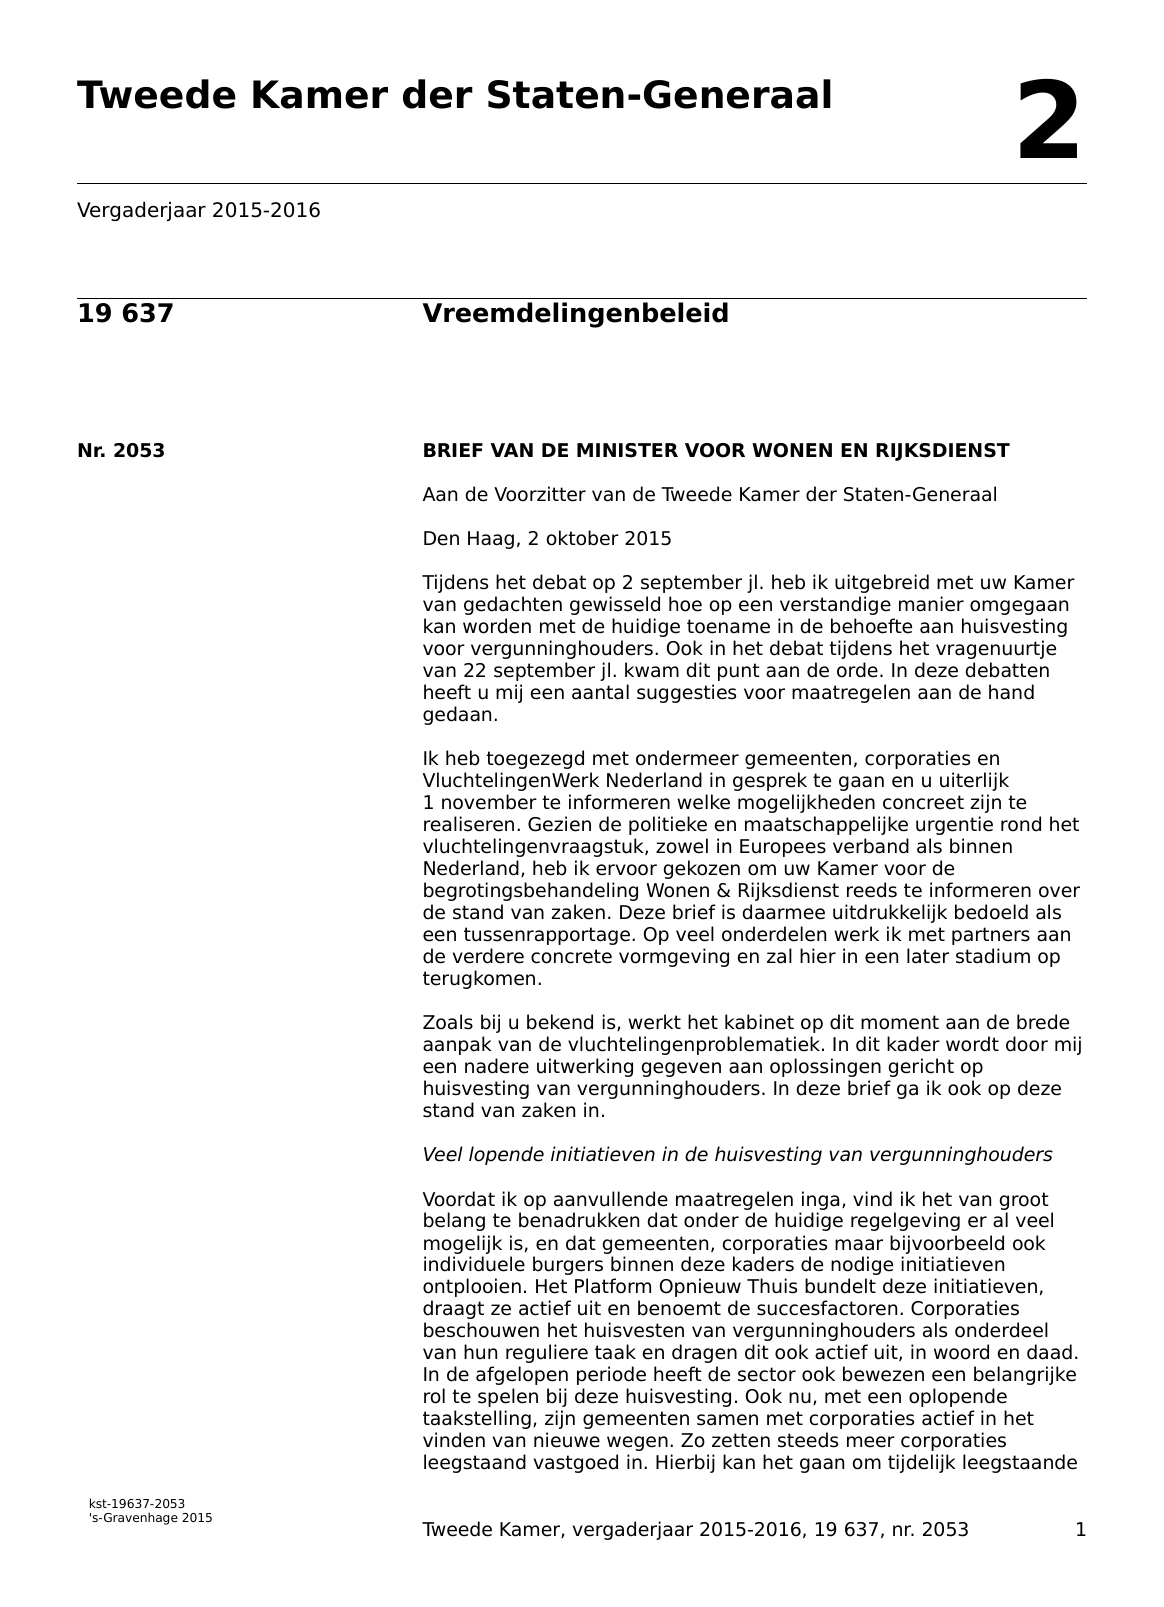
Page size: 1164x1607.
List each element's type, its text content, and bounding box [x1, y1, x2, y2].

subtitle Nr. 2053 BRIEF VAN DE MINISTER VOOR WONEN EN RIJKSDIENST [77, 440, 1087, 462]
table_header 2 [886, 59, 1087, 183]
subtitle 19 637 Vreemdelingenbeleid [77, 299, 1087, 329]
text Zoals bij u bekend is, werkt het kabinet op dit moment aan de brede aanpak van de vluchtelingenproblematiek. In dit kader wordt door mij een nadere uitwerking gegeven aan oplossingen gericht op huisvesting van vergunninghouders. In deze brief ga ik ook op deze stand van zaken in. [422, 1012, 1087, 1122]
table_header Tweede Kamer der Staten-Generaal [77, 59, 886, 183]
text Den Haag, 2 oktober 2015 [422, 528, 1087, 550]
table_cell Vergaderjaar 2015-2016 [77, 184, 1087, 298]
text Ik heb toegezegd met ondermeer gemeenten, corporaties en VluchtelingenWerk Nederland in gesprek te gaan en u uiterlijk 1 november te informeren welke mogelijkheden concreet zijn te realiseren. Gezien de politieke en maatschappelijke urgentie rond het vluchtelingenvraagstuk, zowel in Europees verband als binnen Nederland, heb ik ervoor gekozen om uw Kamer voor de begrotingsbehandeling Wonen & Rijksdienst reeds te informeren over de stand van zaken. Deze brief is daarmee uitdrukkelijk bedoeld als een tussenrapportage. Op veel onderdelen werk ik met partners aan de verdere concrete vormgeving en zal hier in een later stadium op terugkomen. [422, 748, 1087, 990]
text Tijdens het debat op 2 september jl. heb ik uitgebreid met uw Kamer van gedachten gewisseld hoe op een verstandige manier omgegaan kan worden met de huidige toename in de behoefte aan huisvesting voor vergunninghouders. Ook in het debat tijdens het vragenuurtje van 22 september jl. kwam dit punt aan de orde. In deze debatten heeft u mij een aantal suggesties voor maatregelen aan de hand gedaan. [422, 572, 1087, 726]
text kst-19637-2053 [88, 1497, 323, 1511]
text 's-Gravenhage 2015 [88, 1511, 323, 1525]
text Aan de Voorzitter van de Tweede Kamer der Staten-Generaal [422, 484, 1087, 506]
text Voordat ik op aanvullende maatregelen inga, vind ik het van groot belang te benadrukken dat onder de huidige regelgeving er al veel mogelijk is, en dat gemeenten, corporaties maar bijvoorbeeld ook individuele burgers binnen deze kaders de nodige initiatieven ontplooien. Het Platform Opnieuw Thuis bundelt deze initiatieven, draagt ze actief uit en benoemt de succesfactoren. Corporaties beschouwen het huisvesten van vergunninghouders als onderdeel van hun reguliere taak en dragen dit ook actief uit, in woord en daad. In de afgelopen periode heeft de sector ook bewezen een belangrijke rol te spelen bij deze huisvesting. Ook nu, met een oplopende taakstelling, zijn gemeenten samen met corporaties actief in het vinden van nieuwe wegen. Zo zetten steeds meer corporaties leegstaand vastgoed in. Hierbij kan het gaan om tijdelijk leegstaande [422, 1188, 1087, 1474]
subtitle Veel lopende initiatieven in de huisvesting van vergunninghouders [422, 1144, 1087, 1166]
